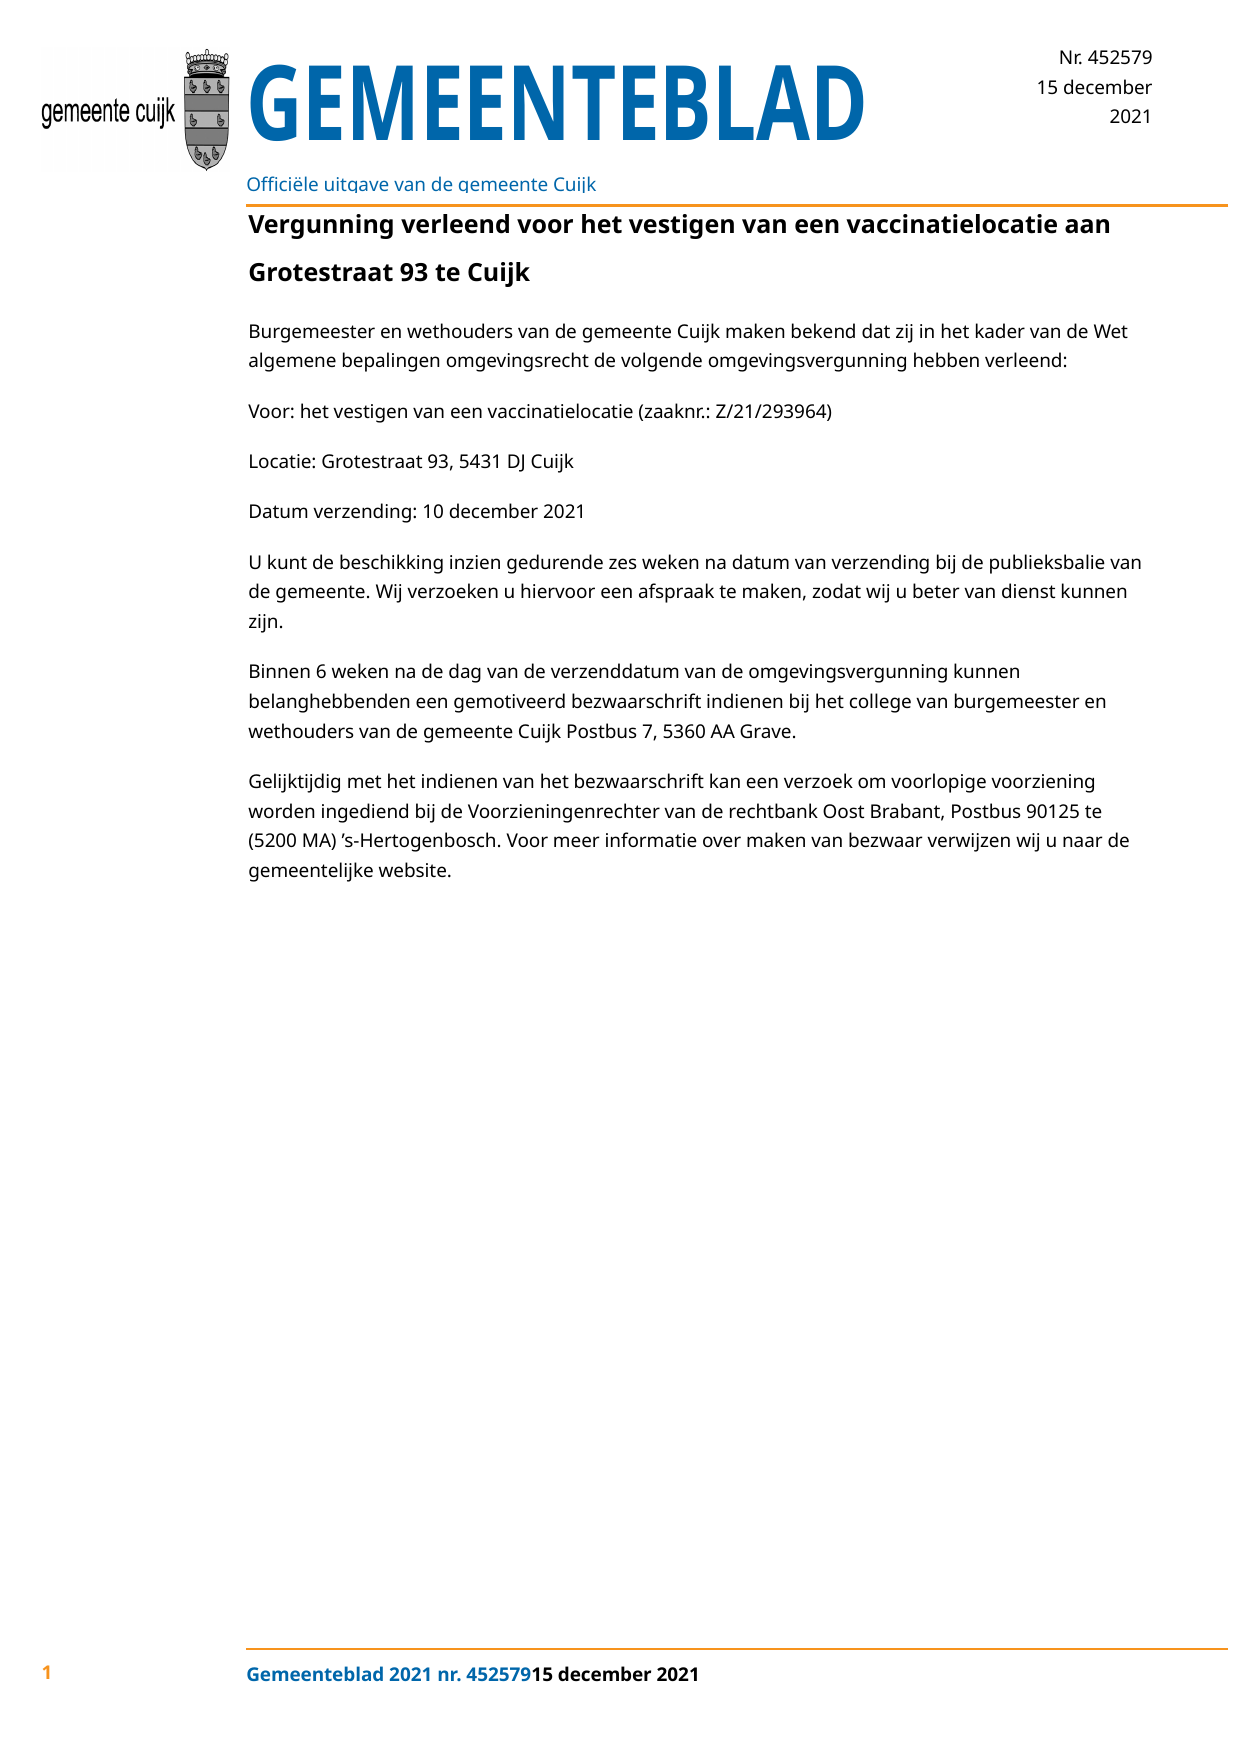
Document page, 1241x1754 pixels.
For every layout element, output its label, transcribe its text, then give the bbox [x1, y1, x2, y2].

text Datum verzending: 10 december 2021 [248, 499, 1152, 524]
text U kunt de beschikking inzien gedurende zes weken na datum van verzending bij de publieksbalie van de gemeente. Wij verzoeken u hiervoor een afspraak te maken, zodat wij u beter van dienst kunnen zijn. [248, 549, 1152, 634]
text Gelijktijdig met het indienen van het bezwaarschrift kan een verzoek om voorlopige voorziening worden ingediend bij de Voorzieningenrechter van de rechtbank Oost Brabant, Postbus 90125 te (5200 MA) ’s-Hertogenbosch. Voor meer informatie over maken van bezwaar verwijzen wij u naar de gemeentelijke website. [248, 768, 1152, 883]
text Binnen 6 weken na de dag van de verzenddatum van de omgevingsvergunning kunnen belanghebbenden een gemotiveerd bezwaarschrift indienen bij het college van burgemeester en wethouders van de gemeente Cuijk Postbus 7, 5360 AA Grave. [248, 659, 1152, 744]
text Vergunning verleend voor het vestigen van een vaccinatielocatie aan Grotestraat 93 te Cuijk [248, 207, 1152, 288]
text Burgemeester en wethouders van de gemeente Cuijk maken bekend dat zij in het kader van de Wet algemene bepalingen omgevingsrecht de volgende omgevingsvergunning hebben verleend: [248, 318, 1152, 373]
text Voor: het vestigen van een vaccinatielocatie (zaaknr.: Z/21/293964) [248, 398, 1152, 424]
picture [41, 47, 231, 172]
text Locatie: Grotestraat 93, 5431 DJ Cuijk [248, 448, 1152, 474]
